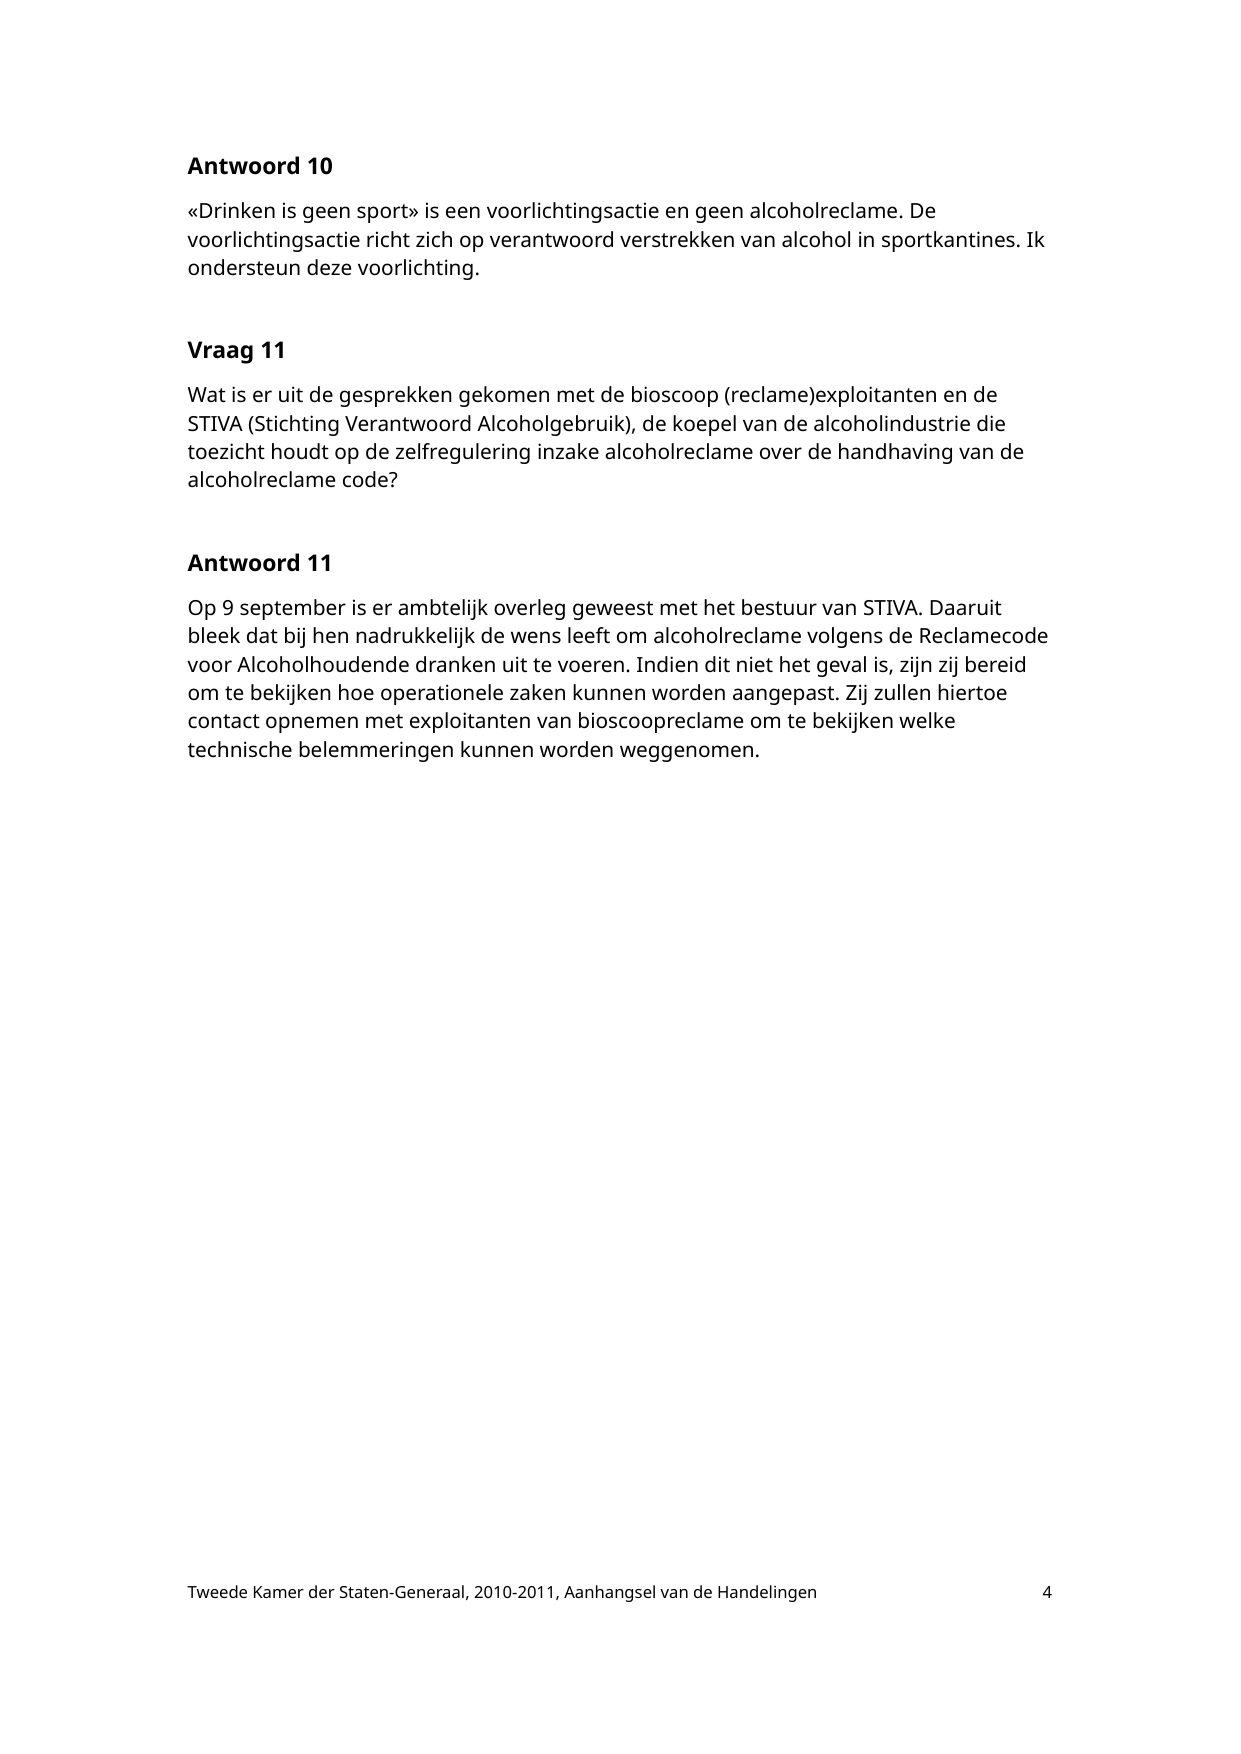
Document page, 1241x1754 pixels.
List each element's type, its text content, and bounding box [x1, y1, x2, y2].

text «Drinken is geen sport» is een voorlichtingsactie en geen alcoholreclame. De voorlichtingsactie richt zich op verantwoord verstrekken van alcohol in sportkantines. Ik ondersteun deze voorlichting. [187, 196, 1053, 282]
subtitle Vraag 11 [187, 334, 1053, 365]
text Wat is er uit de gesprekken gekomen met de bioscoop (reclame)exploitanten en de STIVA (Stichting Verantwoord Alcoholgebruik), de koepel van de alcoholindustrie die toezicht houdt op de zelfregulering inzake alcoholreclame over de handhaving van de alcoholreclame code? [187, 380, 1053, 494]
subtitle Antwoord 11 [187, 547, 1053, 578]
text Op 9 september is er ambtelijk overleg geweest met het bestuur van STIVA. Daaruit bleek dat bij hen nadrukkelijk de wens leeft om alcoholreclame volgens de Reclamecode voor Alcoholhoudende dranken uit te voeren. Indien dit niet het geval is, zijn zij bereid om te bekijken hoe operationele zaken kunnen worden aangepast. Zij zullen hiertoe contact opnemen met exploitanten van bioscoopreclame om te bekijken welke technische belemmeringen kunnen worden weggenomen. [187, 593, 1053, 763]
subtitle Antwoord 10 [187, 150, 1053, 181]
